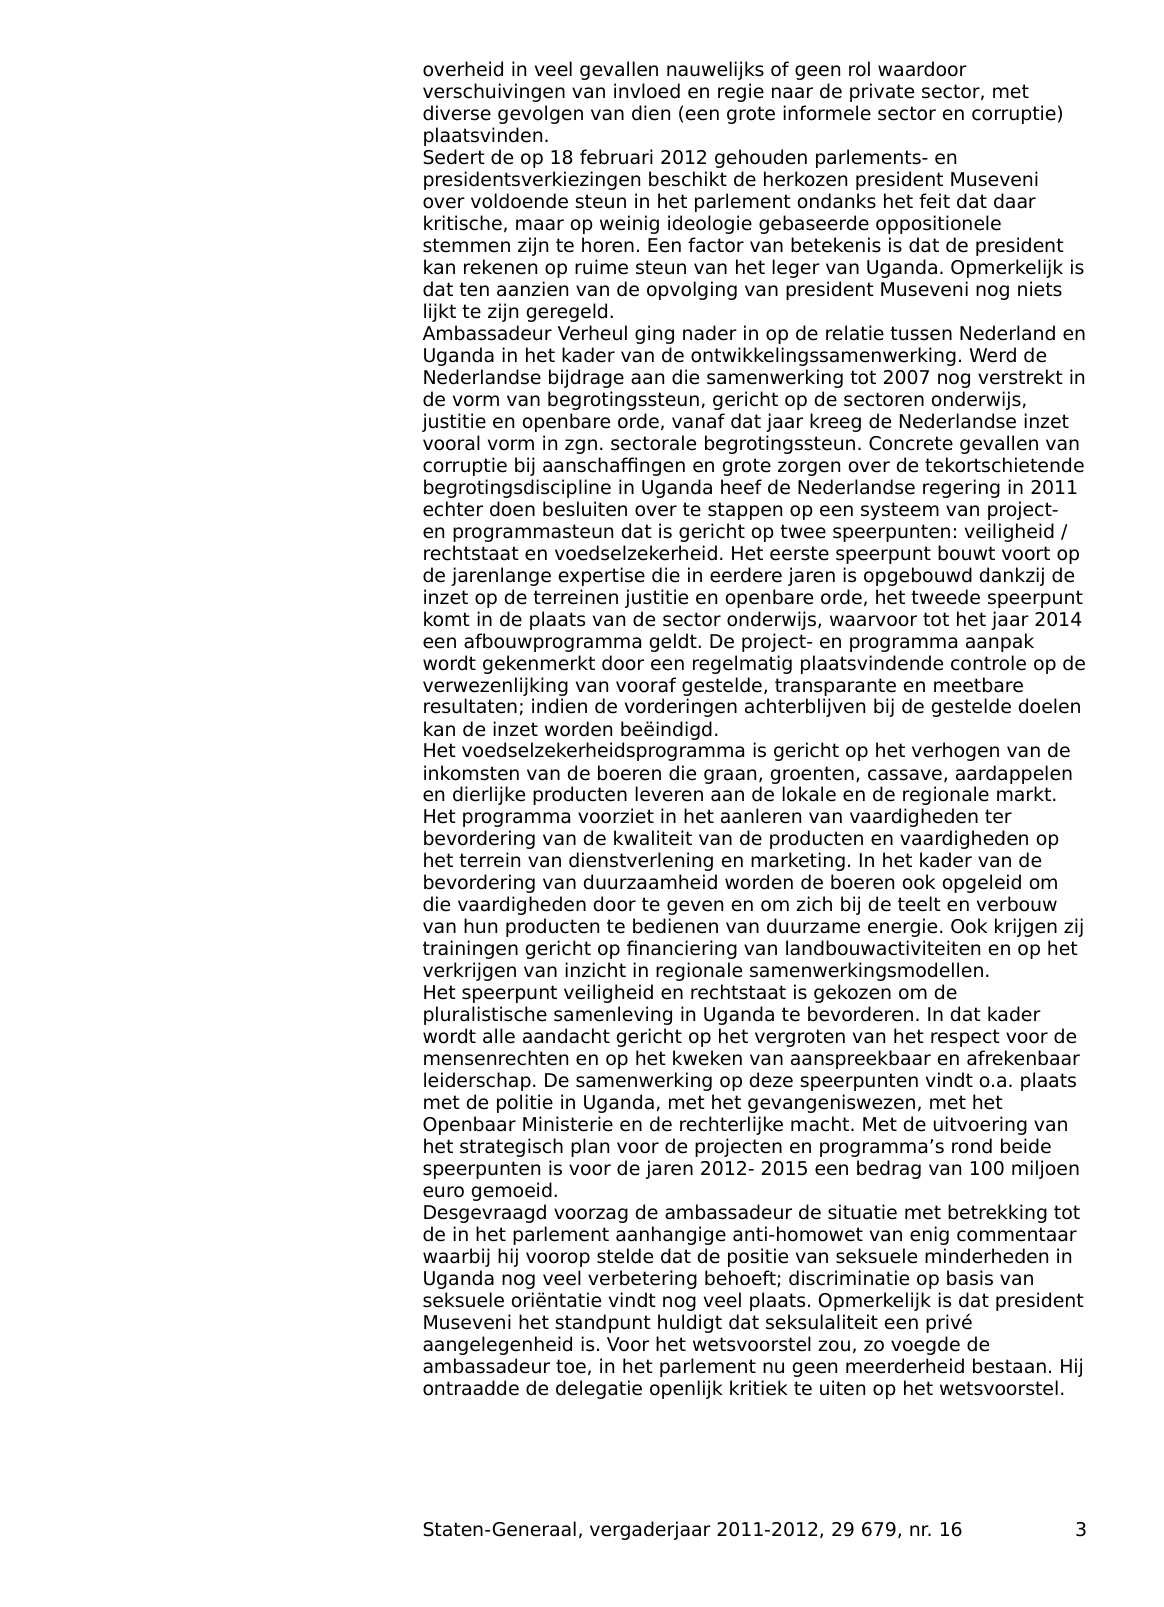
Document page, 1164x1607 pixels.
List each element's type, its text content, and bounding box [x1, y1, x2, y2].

text Desgevraagd voorzag de ambassadeur de situatie met betrekking tot de in het parlement aanhangige anti-homowet van enig commentaar waarbij hij voorop stelde dat de positie van seksuele minderheden in Uganda nog veel verbetering behoeft; discriminatie op basis van seksuele oriëntatie vindt nog veel plaats. Opmerkelijk is dat president Museveni het standpunt huldigt dat seksulaliteit een privé aangelegenheid is. Voor het wetsvoorstel zou, zo voegde de ambassadeur toe, in het parlement nu geen meerderheid bestaan. Hij ontraadde de delegatie openlijk kritiek te uiten op het wetsvoorstel. [422, 1202, 1087, 1400]
text overheid in veel gevallen nauwelijks of geen rol waardoor verschuivingen van invloed en regie naar de private sector, met diverse gevolgen van dien (een grote informele sector en corruptie) plaatsvinden. [422, 59, 1087, 147]
text Het voedselzekerheidsprogramma is gericht op het verhogen van de inkomsten van de boeren die graan, groenten, cassave, aardappelen en dierlijke producten leveren aan de lokale en de regionale markt. Het programma voorziet in het aanleren van vaardigheden ter bevordering van de kwaliteit van de producten en vaardigheden op het terrein van dienstverlening en marketing. In het kader van de bevordering van duurzaamheid worden de boeren ook opgeleid om die vaardigheden door te geven en om zich bij de teelt en verbouw van hun producten te bedienen van duurzame energie. Ook krijgen zij trainingen gericht op financiering van landbouwactiviteiten en op het verkrijgen van inzicht in regionale samenwerkingsmodellen. [422, 740, 1087, 982]
text Ambassadeur Verheul ging nader in op de relatie tussen Nederland en Uganda in het kader van de ontwikkelingssamenwerking. Werd de Nederlandse bijdrage aan die samenwerking tot 2007 nog verstrekt in de vorm van begrotingssteun, gericht op de sectoren onderwijs, justitie en openbare orde, vanaf dat jaar kreeg de Nederlandse inzet vooral vorm in zgn. sectorale begrotingssteun. Concrete gevallen van corruptie bij aanschaffingen en grote zorgen over de tekortschietende begrotingsdiscipline in Uganda heef de Nederlandse regering in 2011 echter doen besluiten over te stappen op een systeem van project- en programmasteun dat is gericht op twee speerpunten: veiligheid / rechtstaat en voedselzekerheid. Het eerste speerpunt bouwt voort op de jarenlange expertise die in eerdere jaren is opgebouwd dankzij de inzet op de terreinen justitie en openbare orde, het tweede speerpunt komt in de plaats van de sector onderwijs, waarvoor tot het jaar 2014 een afbouwprogramma geldt. De project- en programma aanpak wordt gekenmerkt door een regelmatig plaatsvindende controle op de verwezenlijking van vooraf gestelde, transparante en meetbare resultaten; indien de vorderingen achterblijven bij de gestelde doelen kan de inzet worden beëindigd. [422, 323, 1087, 740]
text Sedert de op 18 februari 2012 gehouden parlements- en presidentsverkiezingen beschikt de herkozen president Museveni over voldoende steun in het parlement ondanks het feit dat daar kritische, maar op weinig ideologie gebaseerde oppositionele stemmen zijn te horen. Een factor van betekenis is dat de president kan rekenen op ruime steun van het leger van Uganda. Opmerkelijk is dat ten aanzien van de opvolging van president Museveni nog niets lijkt te zijn geregeld. [422, 147, 1087, 323]
text Het speerpunt veiligheid en rechtstaat is gekozen om de pluralistische samenleving in Uganda te bevorderen. In dat kader wordt alle aandacht gericht op het vergroten van het respect voor de mensenrechten en op het kweken van aanspreekbaar en afrekenbaar leiderschap. De samenwerking op deze speerpunten vindt o.a. plaats met de politie in Uganda, met het gevangeniswezen, met het Openbaar Ministerie en de rechterlijke macht. Met de uitvoering van het strategisch plan voor de projecten en programma’s rond beide speerpunten is voor de jaren 2012- 2015 een bedrag van 100 miljoen euro gemoeid. [422, 982, 1087, 1202]
